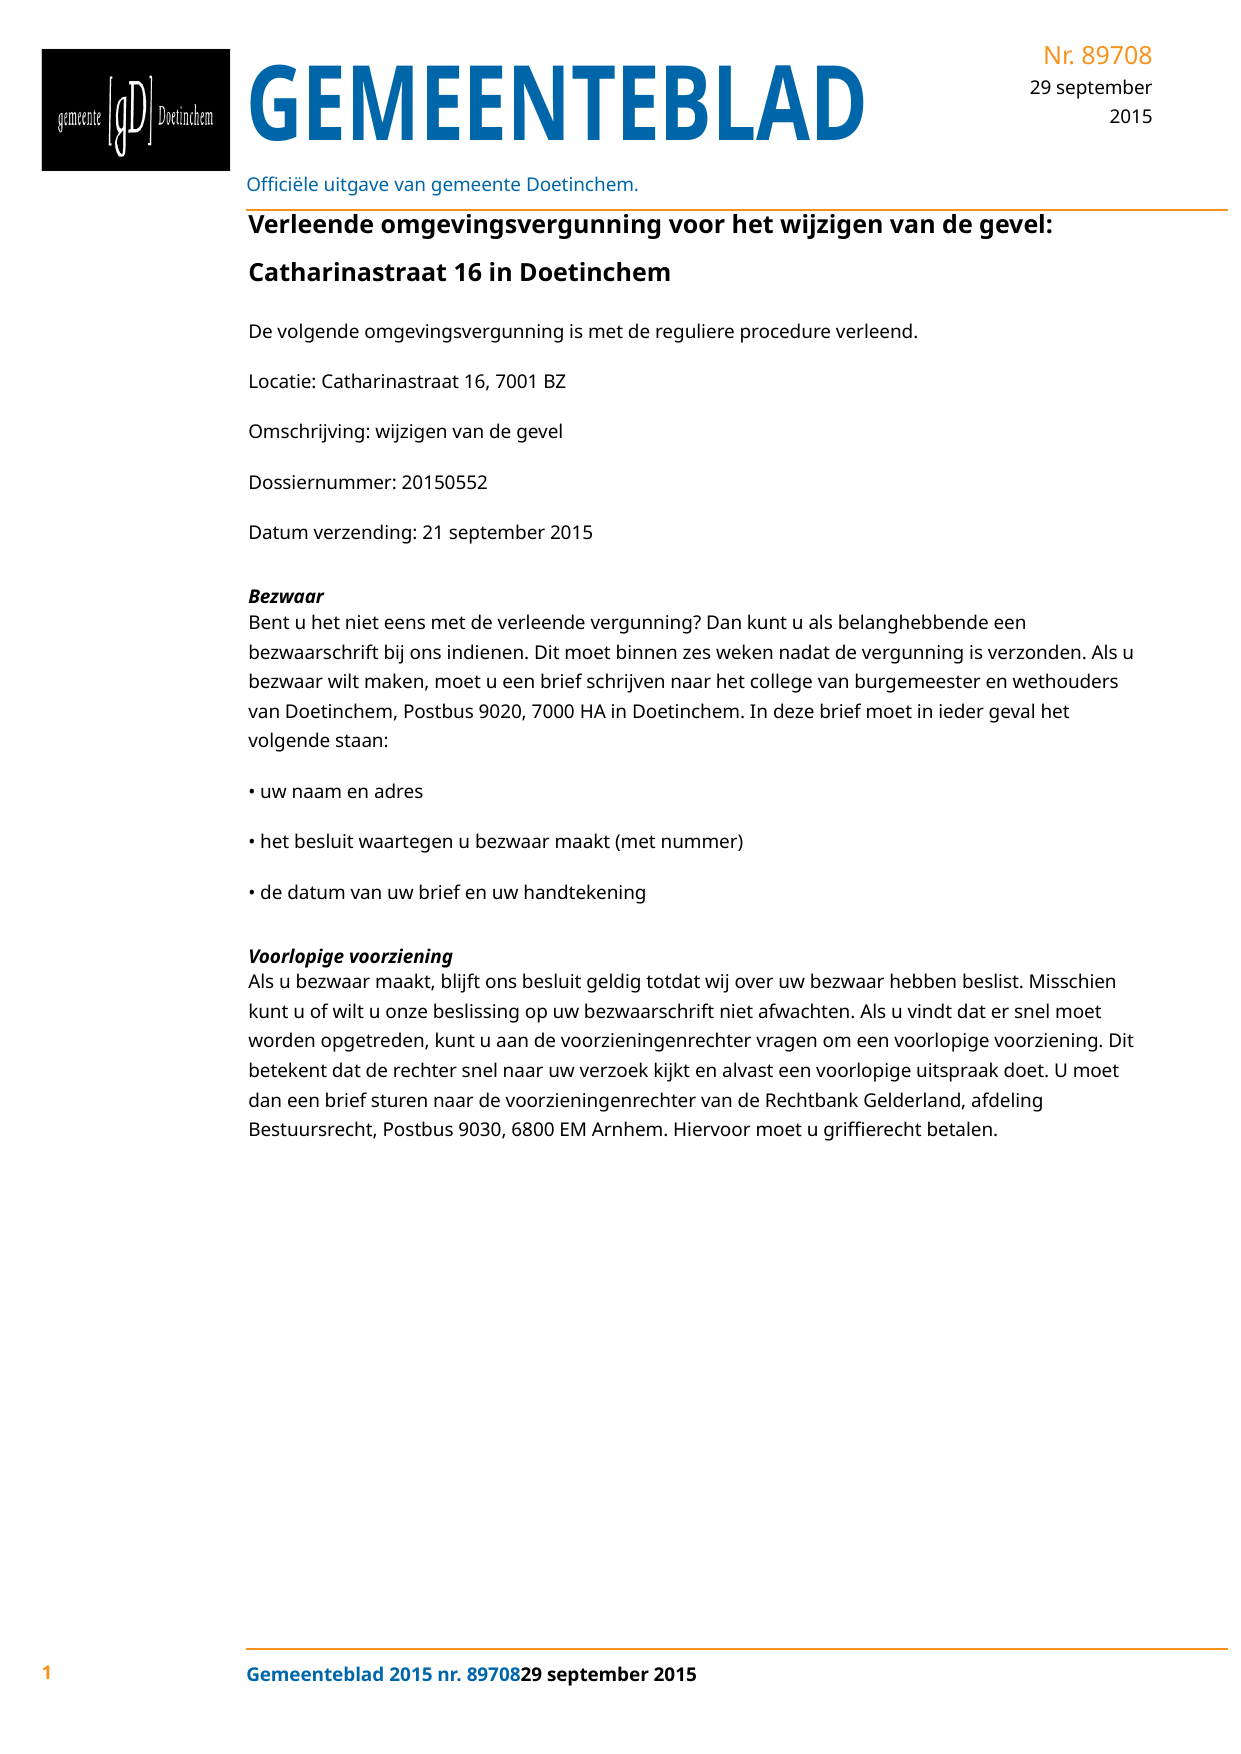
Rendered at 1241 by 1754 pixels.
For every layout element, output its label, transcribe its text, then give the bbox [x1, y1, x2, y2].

text Voorlopige voorziening [248, 943, 1152, 968]
text De volgende omgevingsvergunning is met de reguliere procedure verleend. [248, 318, 1152, 344]
text Bent u het niet eens met de verleende vergunning? Dan kunt u als belanghebbende een bezwaarschrift bij ons indienen. Dit moet binnen zes weken nadat de vergunning is verzonden. Als u bezwaar wilt maken, moet u een brief schrijven naar het college van burgemeester en wethouders van Doetinchem, Postbus 9020, 7000 HA in Doetinchem. In deze brief moet in ieder geval het volgende staan: [248, 609, 1152, 753]
text • uw naam en adres [248, 778, 1152, 804]
text Locatie: Catharinastraat 16, 7001 BZ [248, 368, 1152, 394]
text Verleende omgevingsvergunning voor het wijzigen van de gevel: Catharinastraat 16 in Doetinchem [248, 211, 1152, 288]
text Bezwaar [248, 583, 1152, 609]
text • de datum van uw brief en uw handtekening [248, 879, 1152, 904]
picture [41, 47, 231, 172]
text Omschrijving: wijzigen van de gevel [248, 419, 1152, 444]
text Als u bezwaar maakt, blijft ons besluit geldig totdat wij over uw bezwaar hebben beslist. Misschien kunt u of wilt u onze beslissing op uw bezwaarschrift niet afwachten. Als u vindt dat er snel moet worden opgetreden, kunt u aan de voorzieningenrechter vragen om een voorlopige voorziening. Dit betekent dat de rechter snel naar uw verzoek kijkt en alvast een voorlopige uitspraak doet. U moet dan een brief sturen naar de voorzieningenrechter van de Rechtbank Gelderland, afdeling Bestuursrecht, Postbus 9030, 6800 EM Arnhem. Hiervoor moet u griffierecht betalen. [248, 968, 1152, 1142]
text • het besluit waartegen u bezwaar maakt (met nummer) [248, 828, 1152, 854]
text Datum verzending: 21 september 2015 [248, 519, 1152, 545]
text Dossiernummer: 20150552 [248, 469, 1152, 495]
